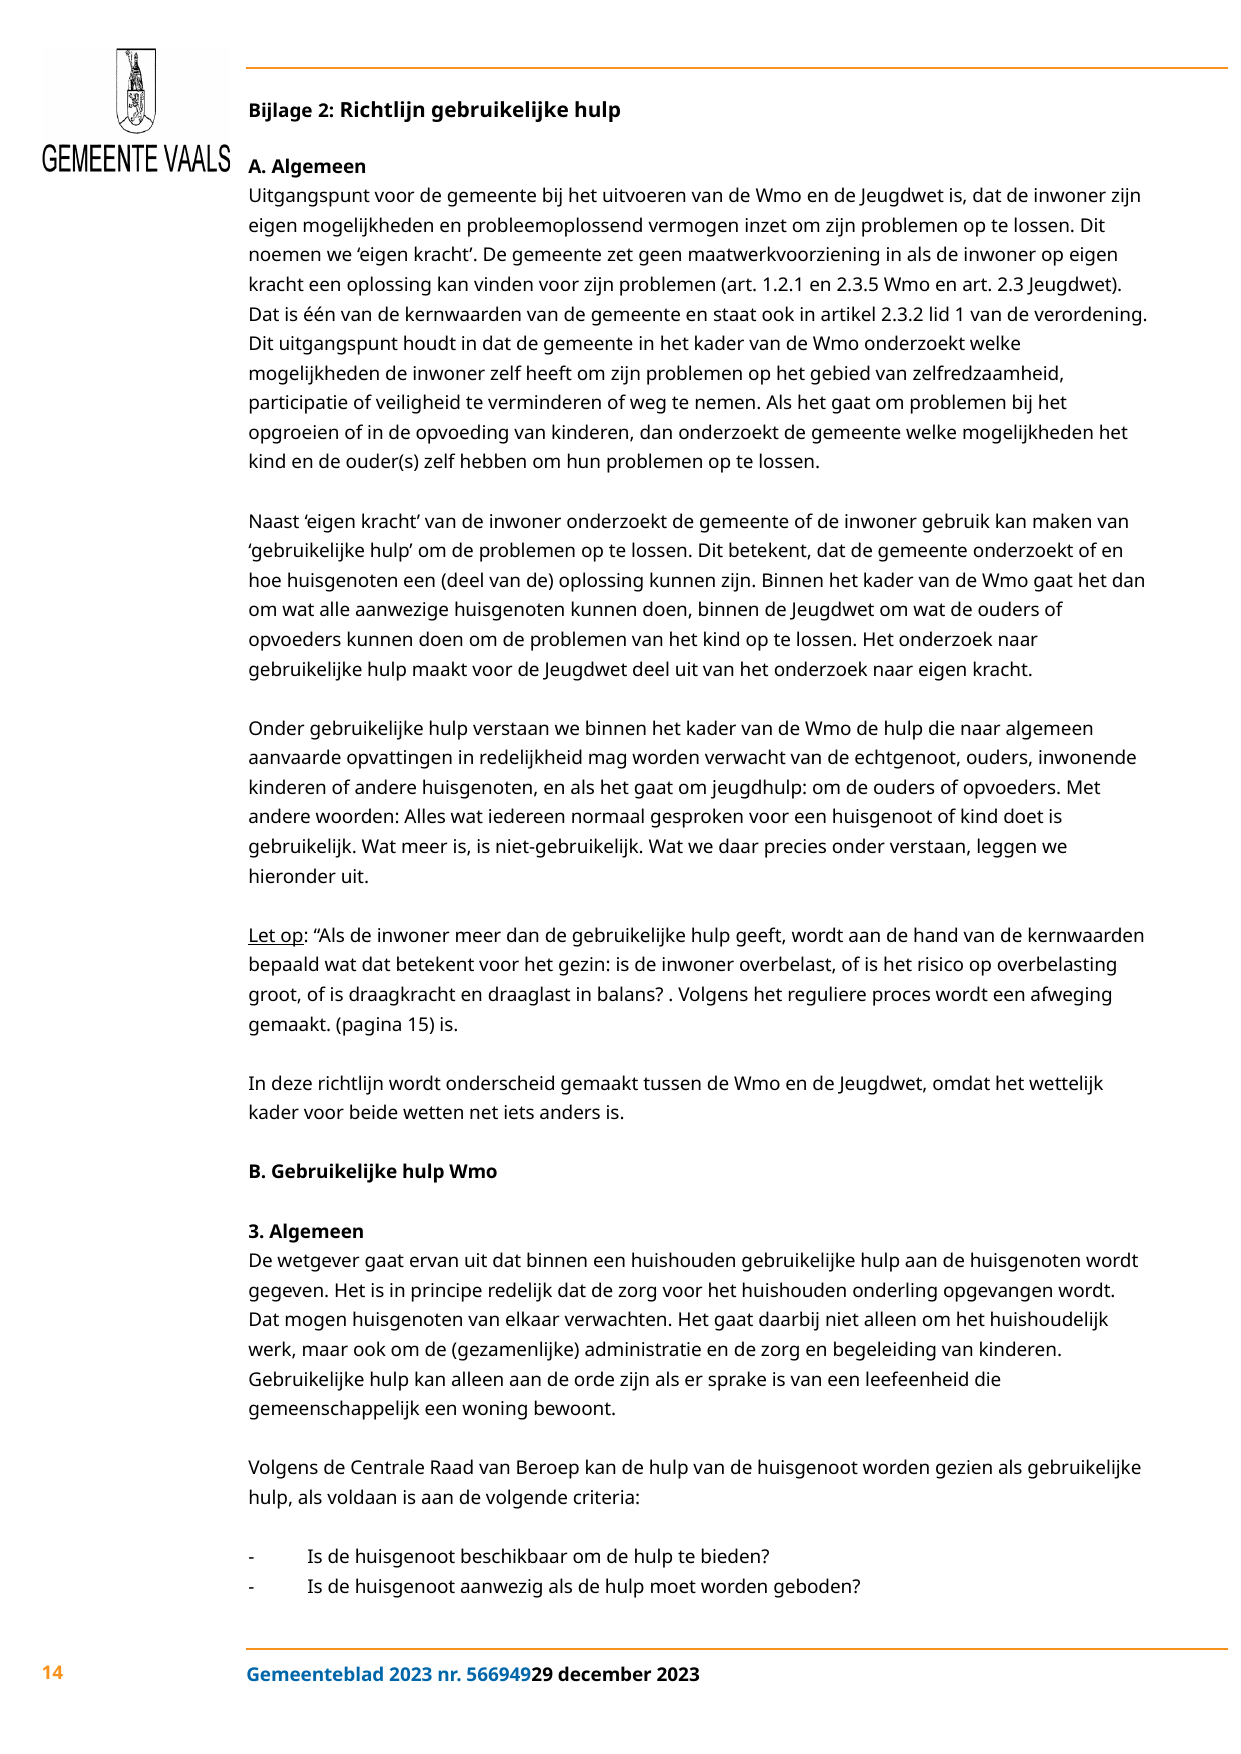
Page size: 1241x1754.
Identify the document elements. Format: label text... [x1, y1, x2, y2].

text Bijlage 2: Richtlijn gebruikelijke hulp [248, 95, 1152, 123]
text De wetgever gaat ervan uit dat binnen een huishouden gebruikelijke hulp aan de huisgenoten wordt gegeven. Het is in principe redelijk dat de zorg voor het huishouden onderling opgevangen wordt. Dat mogen huisgenoten van elkaar verwachten. Het gaat daarbij niet alleen om het huishoudelijk werk, maar ook om de (gezamenlijke) administratie en de zorg en begeleiding van kinderen. Gebruikelijke hulp kan alleen aan de orde zijn als er sprake is van een leefeenheid die gemeenschappelijk een woning bewoont. [248, 1247, 1152, 1421]
text In deze richtlijn wordt onderscheid gemaakt tussen de Wmo en de Jeugdwet, omdat het wettelijk kader voor beide wetten net iets anders is. [248, 1070, 1152, 1125]
text Let op: “Als de inwoner meer dan de gebruikelijke hulp geeft, wordt aan de hand van de kernwaarden bepaald wat dat betekent voor het gezin: is de inwoner overbelast, of is het risico op overbelasting groot, of is draagkracht en draaglast in balans? . Volgens het reguliere proces wordt een afweging gemaakt. (pagina 15) is. [248, 922, 1152, 1037]
picture [41, 47, 231, 172]
text Onder gebruikelijke hulp verstaan we binnen het kader van de Wmo de hulp die naar algemeen aanvaarde opvattingen in redelijkheid mag worden verwacht van de echtgenoot, ouders, inwonende kinderen of andere huisgenoten, en als het gaat om jeugdhulp: om de ouders of opvoeders. Met andere woorden: Alles wat iedereen normaal gesproken voor een huisgenoot of kind doet is gebruikelijk. Wat meer is, is niet-gebruikelijk. Wat we daar precies onder verstaan, leggen we hieronder uit. [248, 715, 1152, 889]
list Is de huisgenoot aanwezig als de hulp moet worden geboden? [248, 1573, 1152, 1599]
list Is de huisgenoot beschikbaar om de hulp te bieden? [248, 1543, 1152, 1569]
text A. Algemeen [248, 153, 1152, 179]
text 3. Algemeen [248, 1218, 1152, 1244]
text Uitgangspunt voor de gemeente bij het uitvoeren van de Wmo en de Jeugdwet is, dat de inwoner zijn eigen mogelijkheden en probleemoplossend vermogen inzet om zijn problemen op te lossen. Dit noemen we ‘eigen kracht’. De gemeente zet geen maatwerkvoorziening in als de inwoner op eigen kracht een oplossing kan vinden voor zijn problemen (art. 1.2.1 en 2.3.5 Wmo en art. 2.3 Jeugdwet). Dat is één van de kernwaarden van de gemeente en staat ook in artikel 2.3.2 lid 1 van de verordening. Dit uitgangspunt houdt in dat de gemeente in het kader van de Wmo onderzoekt welke mogelijkheden de inwoner zelf heeft om zijn problemen op het gebied van zelfredzaamheid, participatie of veiligheid te verminderen of weg te nemen. Als het gaat om problemen bij het opgroeien of in de opvoeding van kinderen, dan onderzoekt de gemeente welke mogelijkheden het kind en de ouder(s) zelf hebben om hun problemen op te lossen. [248, 182, 1152, 474]
text Volgens de Centrale Raad van Beroep kan de hulp van de huisgenoot worden gezien als gebruikelijke hulp, als voldaan is aan de volgende criteria: [248, 1454, 1152, 1510]
text B. Gebruikelijke hulp Wmo [248, 1159, 1152, 1184]
text Naast ‘eigen kracht’ van de inwoner onderzoekt de gemeente of de inwoner gebruik kan maken van ‘gebruikelijke hulp’ om de problemen op te lossen. Dit betekent, dat de gemeente onderzoekt of en hoe huisgenoten een (deel van de) oplossing kunnen zijn. Binnen het kader van de Wmo gaat het dan om wat alle aanwezige huisgenoten kunnen doen, binnen de Jeugdwet om wat de ouders of opvoeders kunnen doen om de problemen van het kind op te lossen. Het onderzoek naar gebruikelijke hulp maakt voor de Jeugdwet deel uit van het onderzoek naar eigen kracht. [248, 508, 1152, 682]
